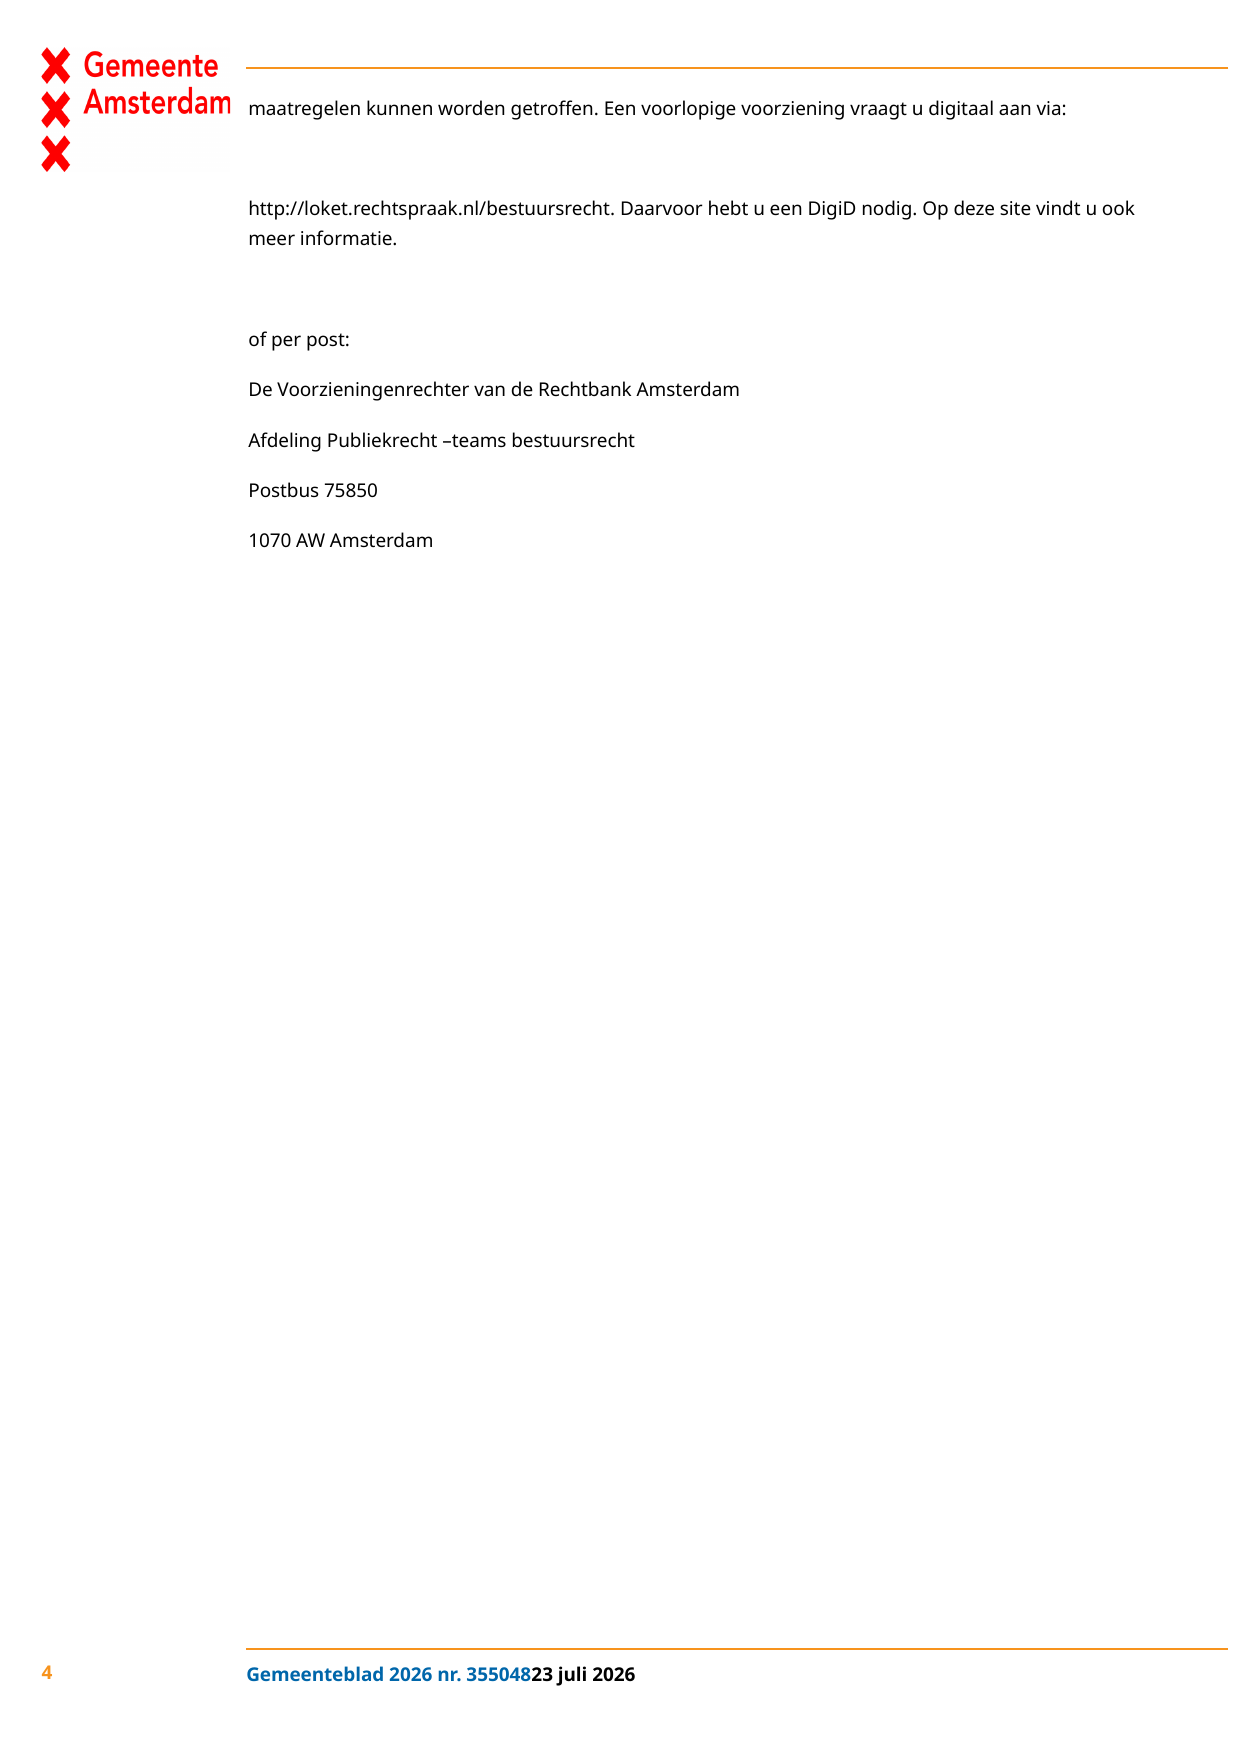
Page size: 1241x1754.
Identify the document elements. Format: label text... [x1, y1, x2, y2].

text maatregelen kunnen worden getroffen. Een voorlopige voorziening vraagt u digitaal aan via: [248, 95, 1152, 121]
picture [41, 47, 231, 172]
text 1070 AW Amsterdam [248, 528, 1152, 553]
text Postbus 75850 [248, 477, 1152, 503]
text De Voorzieningenrechter van de Rechtbank Amsterdam [248, 376, 1152, 402]
text of per post: [248, 326, 1152, 352]
text Afdeling Publiekrecht –teams bestuursrecht [248, 427, 1152, 453]
text http://loket.rechtspraak.nl/bestuursrecht. Daarvoor hebt u een DigiD nodig. Op deze site vindt u ook meer informatie. [248, 196, 1152, 251]
